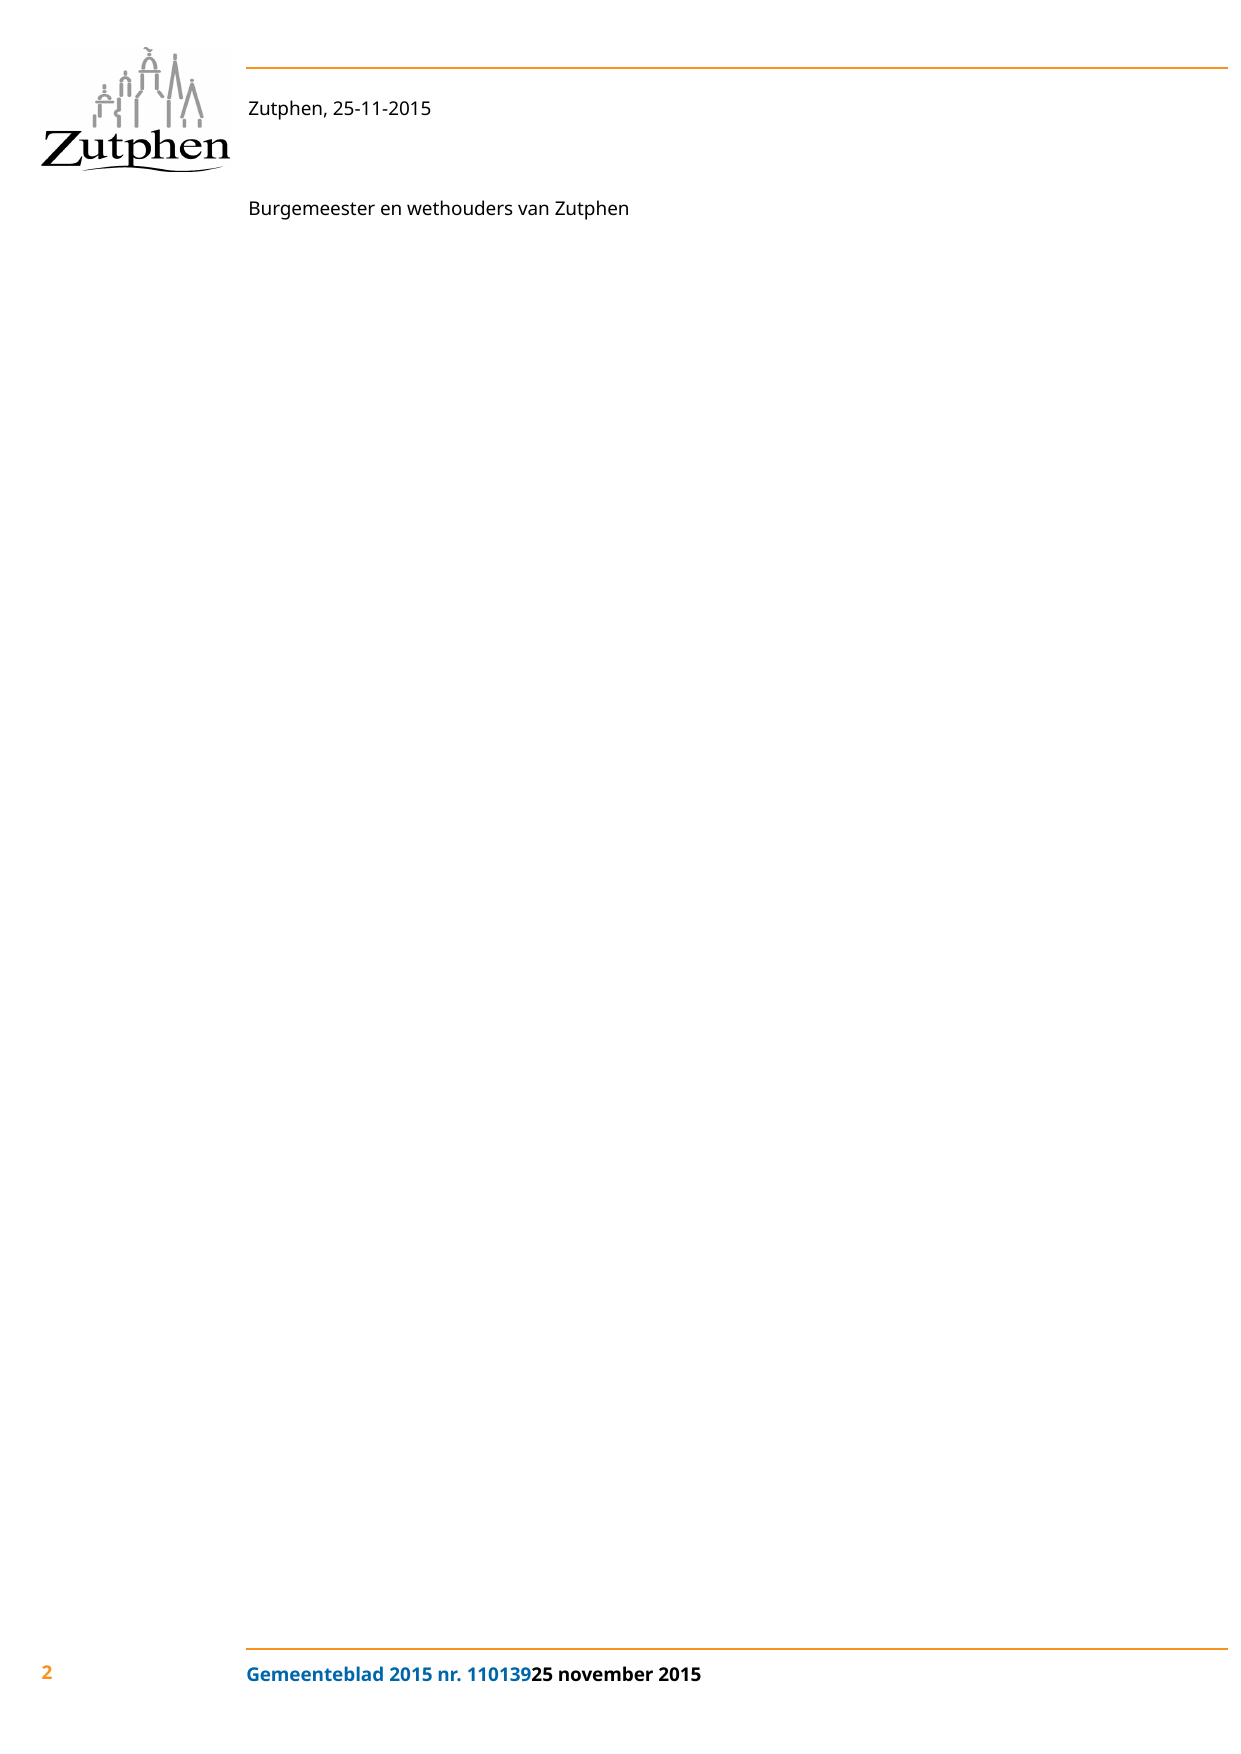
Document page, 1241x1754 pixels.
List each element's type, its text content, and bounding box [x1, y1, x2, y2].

text Burgemeester en wethouders van Zutphen [248, 196, 1152, 221]
text Zutphen, 25-11-2015 [248, 95, 1152, 121]
picture [41, 47, 231, 172]
